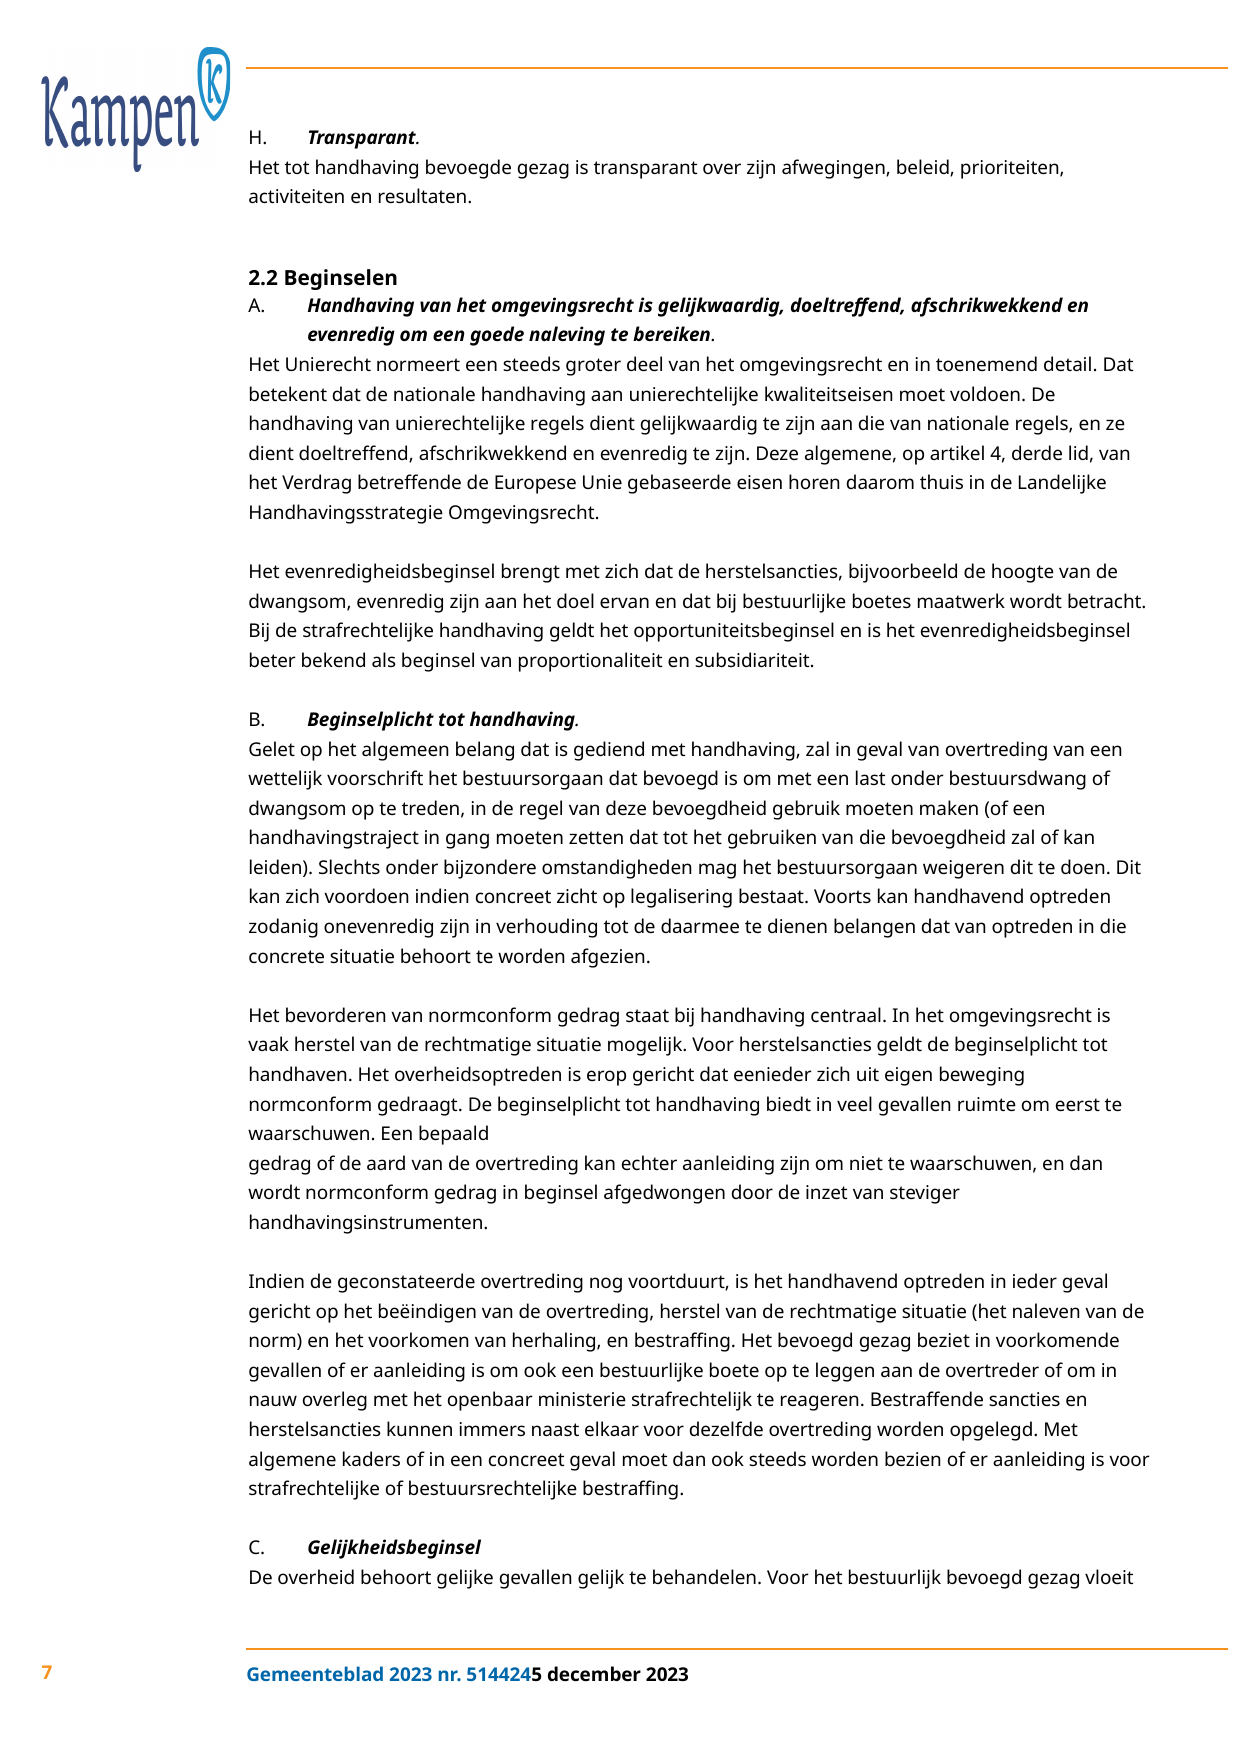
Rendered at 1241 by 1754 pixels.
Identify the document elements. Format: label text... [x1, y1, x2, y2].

text De overheid behoort gelijke gevallen gelijk te behandelen. Voor het bestuurlijk bevoegd gezag vloeit [248, 1564, 1152, 1590]
list Beginselplicht tot handhaving. [248, 706, 1152, 732]
text gedrag of de aard van de overtreding kan echter aanleiding zijn om niet te waarschuwen, en dan wordt normconform gedrag in beginsel afgedwongen door de inzet van steviger handhavingsinstrumenten. [248, 1150, 1152, 1235]
text Het tot handhaving bevoegde gezag is transparant over zijn afwegingen, beleid, prioriteiten, activiteiten en resultaten. [248, 154, 1152, 209]
list Transparant. [248, 124, 1152, 150]
list Gelijkheidsbeginsel [248, 1534, 1152, 1560]
text Het bevorderen van normconform gedrag staat bij handhaving centraal. In het omgevingsrecht is vaak herstel van de rechtmatige situatie mogelijk. Voor herstelsancties geldt de beginselplicht tot handhaven. Het overheidsoptreden is erop gericht dat eenieder zich uit eigen beweging normconform gedraagt. De beginselplicht tot handhaving biedt in veel gevallen ruimte om eerst te waarschuwen. Een bepaald [248, 1002, 1152, 1146]
text Gelet op het algemeen belang dat is gediend met handhaving, zal in geval van overtreding van een wettelijk voorschrift het bestuursorgaan dat bevoegd is om met een last onder bestuursdwang of dwangsom op te treden, in de regel van deze bevoegdheid gebruik moeten maken (of een handhavingstraject in gang moeten zetten dat tot het gebruiken van die bevoegdheid zal of kan leiden). Slechts onder bijzondere omstandigheden mag het bestuursorgaan weigeren dit te doen. Dit kan zich voordoen indien concreet zicht op legalisering bestaat. Voorts kan handhavend optreden zodanig onevenredig zijn in verhouding tot de daarmee te dienen belangen dat van optreden in die concrete situatie behoort te worden afgezien. [248, 736, 1152, 968]
text 2.2 Beginselen [248, 263, 1152, 292]
text Indien de geconstateerde overtreding nog voortduurt, is het handhavend optreden in ieder geval gericht op het beëindigen van de overtreding, herstel van de rechtmatige situatie (het naleven van de norm) en het voorkomen van herhaling, en bestraffing. Het bevoegd gezag beziet in voorkomende gevallen of er aanleiding is om ook een bestuurlijke boete op te leggen aan de overtreder of om in nauw overleg met het openbaar ministerie strafrechtelijk te reageren. Bestraffende sancties en herstelsancties kunnen immers naast elkaar voor dezelfde overtreding worden opgelegd. Met algemene kaders of in een concreet geval moet dan ook steeds worden bezien of er aanleiding is voor strafrechtelijke of bestuursrechtelijke bestraffing. [248, 1268, 1152, 1501]
picture [41, 47, 231, 172]
text Het evenredigheidsbeginsel brengt met zich dat de herstelsancties, bijvoorbeeld de hoogte van de dwangsom, evenredig zijn aan het doel ervan en dat bij bestuurlijke boetes maatwerk wordt betracht. Bij de strafrechtelijke handhaving geldt het opportuniteitsbeginsel en is het evenredigheidsbeginsel beter bekend als beginsel van proportionaliteit en subsidiariteit. [248, 558, 1152, 673]
text Het Unierecht normeert een steeds groter deel van het omgevingsrecht en in toenemend detail. Dat betekent dat de nationale handhaving aan unierechtelijke kwaliteitseisen moet voldoen. De handhaving van unierechtelijke regels dient gelijkwaardig te zijn aan die van nationale regels, en ze dient doeltreffend, afschrikwekkend en evenredig te zijn. Deze algemene, op artikel 4, derde lid, van het Verdrag betreffende de Europese Unie gebaseerde eisen horen daarom thuis in de Landelijke Handhavingsstrategie Omgevingsrecht. [248, 351, 1152, 525]
list Handhaving van het omgevingsrecht is gelijkwaardig, doeltreffend, afschrikwekkend en evenredig om een goede naleving te bereiken. [248, 292, 1152, 347]
